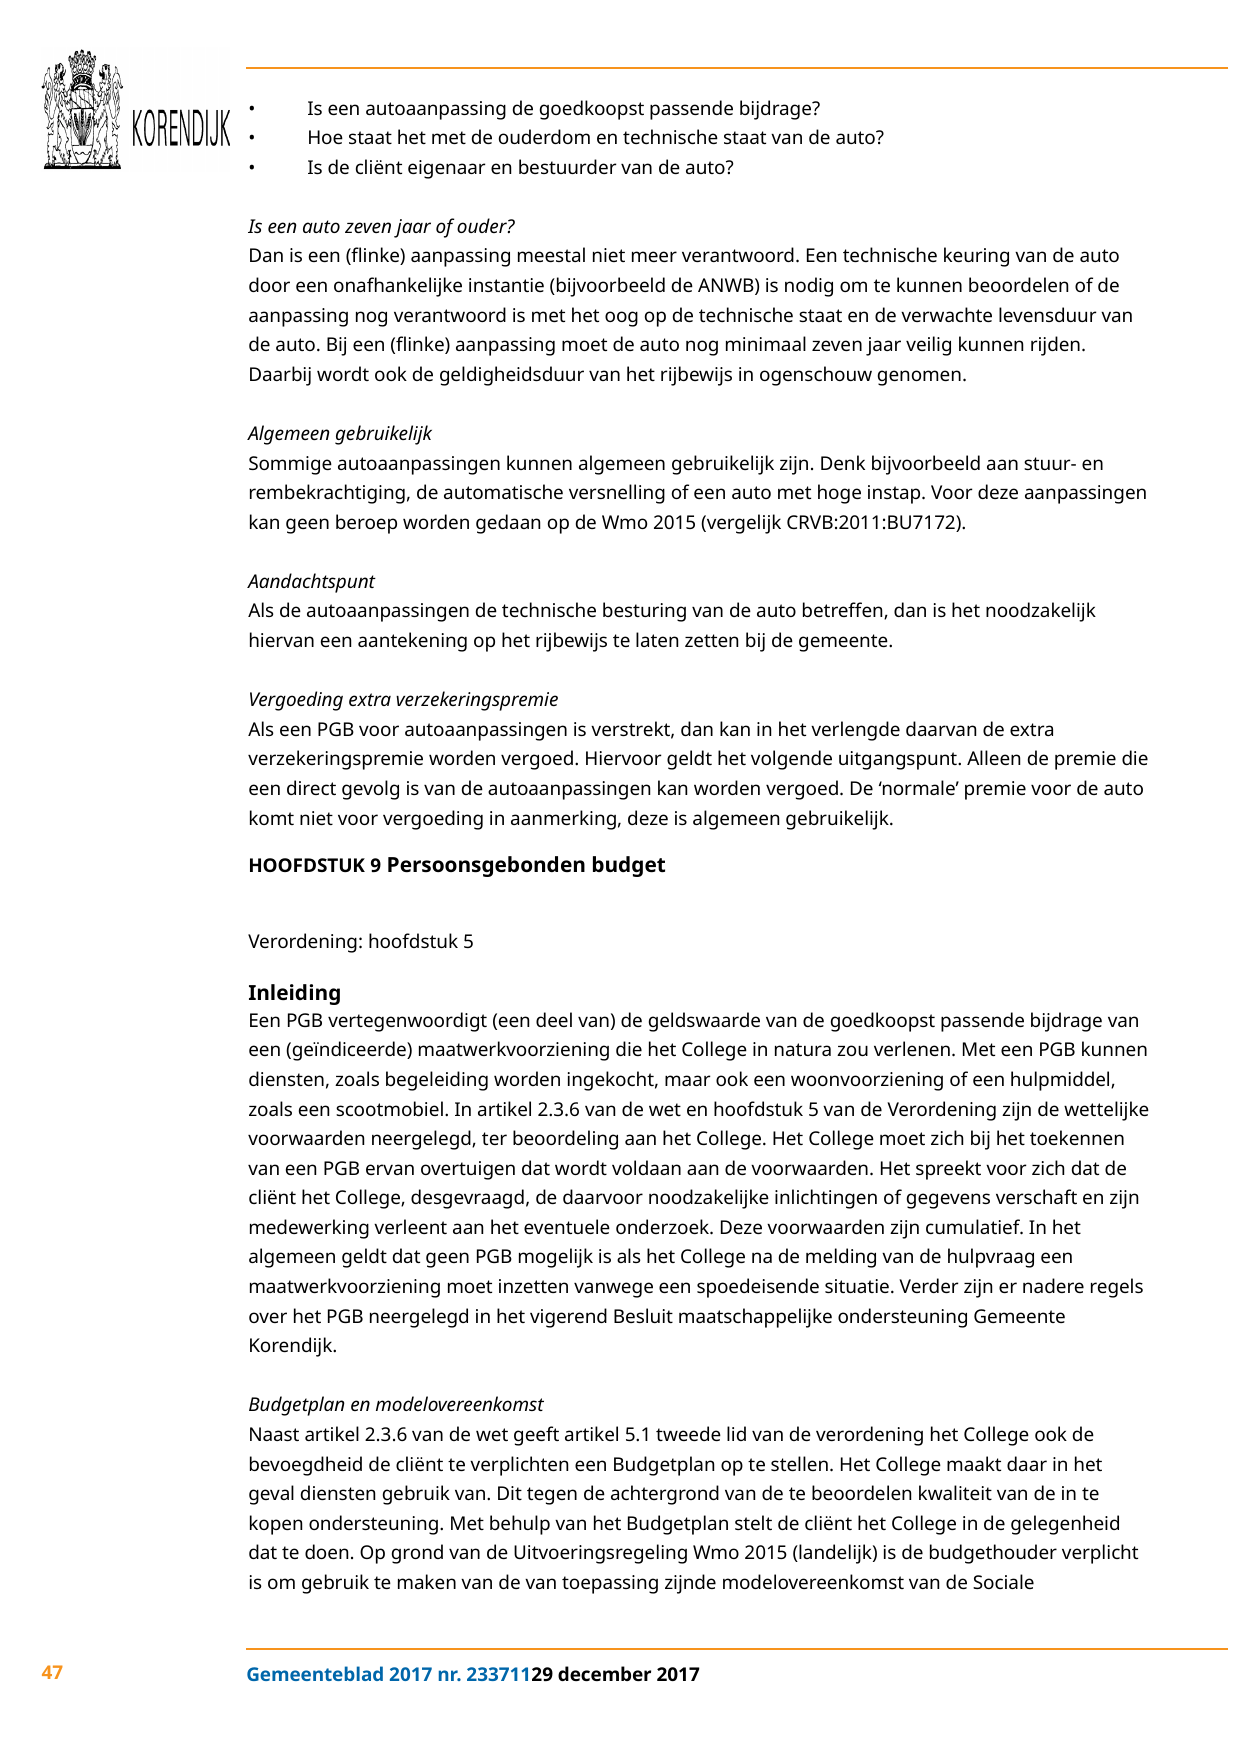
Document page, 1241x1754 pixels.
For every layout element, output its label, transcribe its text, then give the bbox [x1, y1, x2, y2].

picture [41, 47, 231, 172]
text Naast artikel 2.3.6 van de wet geeft artikel 5.1 tweede lid van de verordening het College ook de bevoegdheid de cliënt te verplichten een Budgetplan op te stellen. Het College maakt daar in het geval diensten gebruik van. Dit tegen de achtergrond van de te beoordelen kwaliteit van de in te kopen ondersteuning. Met behulp van het Budgetplan stelt de cliënt het College in de gelegenheid dat te doen. Op grond van de Uitvoeringsregeling Wmo 2015 (landelijk) is de budgethouder verplicht is om gebruik te maken van de van toepassing zijnde modelovereenkomst van de Sociale [248, 1421, 1152, 1595]
text Vergoeding extra verzekeringspremie [248, 686, 1152, 712]
text Als de autoaanpassingen de technische besturing van de auto betreffen, dan is het noodzakelijk hiervan een aantekening op het rijbewijs te laten zetten bij de gemeente. [248, 598, 1152, 653]
list Is een autoaanpassing de goedkoopst passende bijdrage? [248, 95, 1152, 121]
text Inleiding [248, 978, 1152, 1007]
text Verordening: hoofdstuk 5 [248, 928, 1152, 954]
text Is een auto zeven jaar of ouder? [248, 213, 1152, 239]
text HOOFDSTUK 9 Persoonsgebonden budget [248, 850, 1152, 879]
text Algemeen gebruikelijk [248, 420, 1152, 446]
text Als een PGB voor autoaanpassingen is verstrekt, dan kan in het verlengde daarvan de extra verzekeringspremie worden vergoed. Hiervoor geldt het volgende uitgangspunt. Alleen de premie die een direct gevolg is van de autoaanpassingen kan worden vergoed. De ‘normale’ premie voor de auto komt niet voor vergoeding in aanmerking, deze is algemeen gebruikelijk. [248, 716, 1152, 831]
text Een PGB vertegenwoordigt (een deel van) de geldswaarde van de goedkoopst passende bijdrage van een (geïndiceerde) maatwerkvoorziening die het College in natura zou verlenen. Met een PGB kunnen diensten, zoals begeleiding worden ingekocht, maar ook een woonvoorziening of een hulpmiddel, zoals een scootmobiel. In artikel 2.3.6 van de wet en hoofdstuk 5 van de Verordening zijn de wettelijke voorwaarden neergelegd, ter beoordeling aan het College. Het College moet zich bij het toekennen van een PGB ervan overtuigen dat wordt voldaan aan de voorwaarden. Het spreekt voor zich dat de cliënt het College, desgevraagd, de daarvoor noodzakelijke inlichtingen of gegevens verschaft en zijn medewerking verleent aan het eventuele onderzoek. Deze voorwaarden zijn cumulatief. In het algemeen geldt dat geen PGB mogelijk is als het College na de melding van de hulpvraag een maatwerkvoorziening moet inzetten vanwege een spoedeisende situatie. Verder zijn er nadere regels over het PGB neergelegd in het vigerend Besluit maatschappelijke ondersteuning Gemeente Korendijk. [248, 1007, 1152, 1358]
text Aandachtspunt [248, 568, 1152, 594]
text Dan is een (flinke) aanpassing meestal niet meer verantwoord. Een technische keuring van de auto door een onafhankelijke instantie (bijvoorbeeld de ANWB) is nodig om te kunnen beoordelen of de aanpassing nog verantwoord is met het oog op de technische staat en de verwachte levensduur van de auto. Bij een (flinke) aanpassing moet de auto nog minimaal zeven jaar veilig kunnen rijden. Daarbij wordt ook de geldigheidsduur van het rijbewijs in ogenschouw genomen. [248, 243, 1152, 387]
list Hoe staat het met de ouderdom en technische staat van de auto? [248, 124, 1152, 150]
list Is de cliënt eigenaar en bestuurder van de auto? [248, 154, 1152, 180]
text Sommige autoaanpassingen kunnen algemeen gebruikelijk zijn. Denk bijvoorbeeld aan stuur- en rembekrachtiging, de automatische versnelling of een auto met hoge instap. Voor deze aanpassingen kan geen beroep worden gedaan op de Wmo 2015 (vergelijk CRVB:2011:BU7172). [248, 450, 1152, 535]
text Budgetplan en modelovereenkomst [248, 1392, 1152, 1417]
